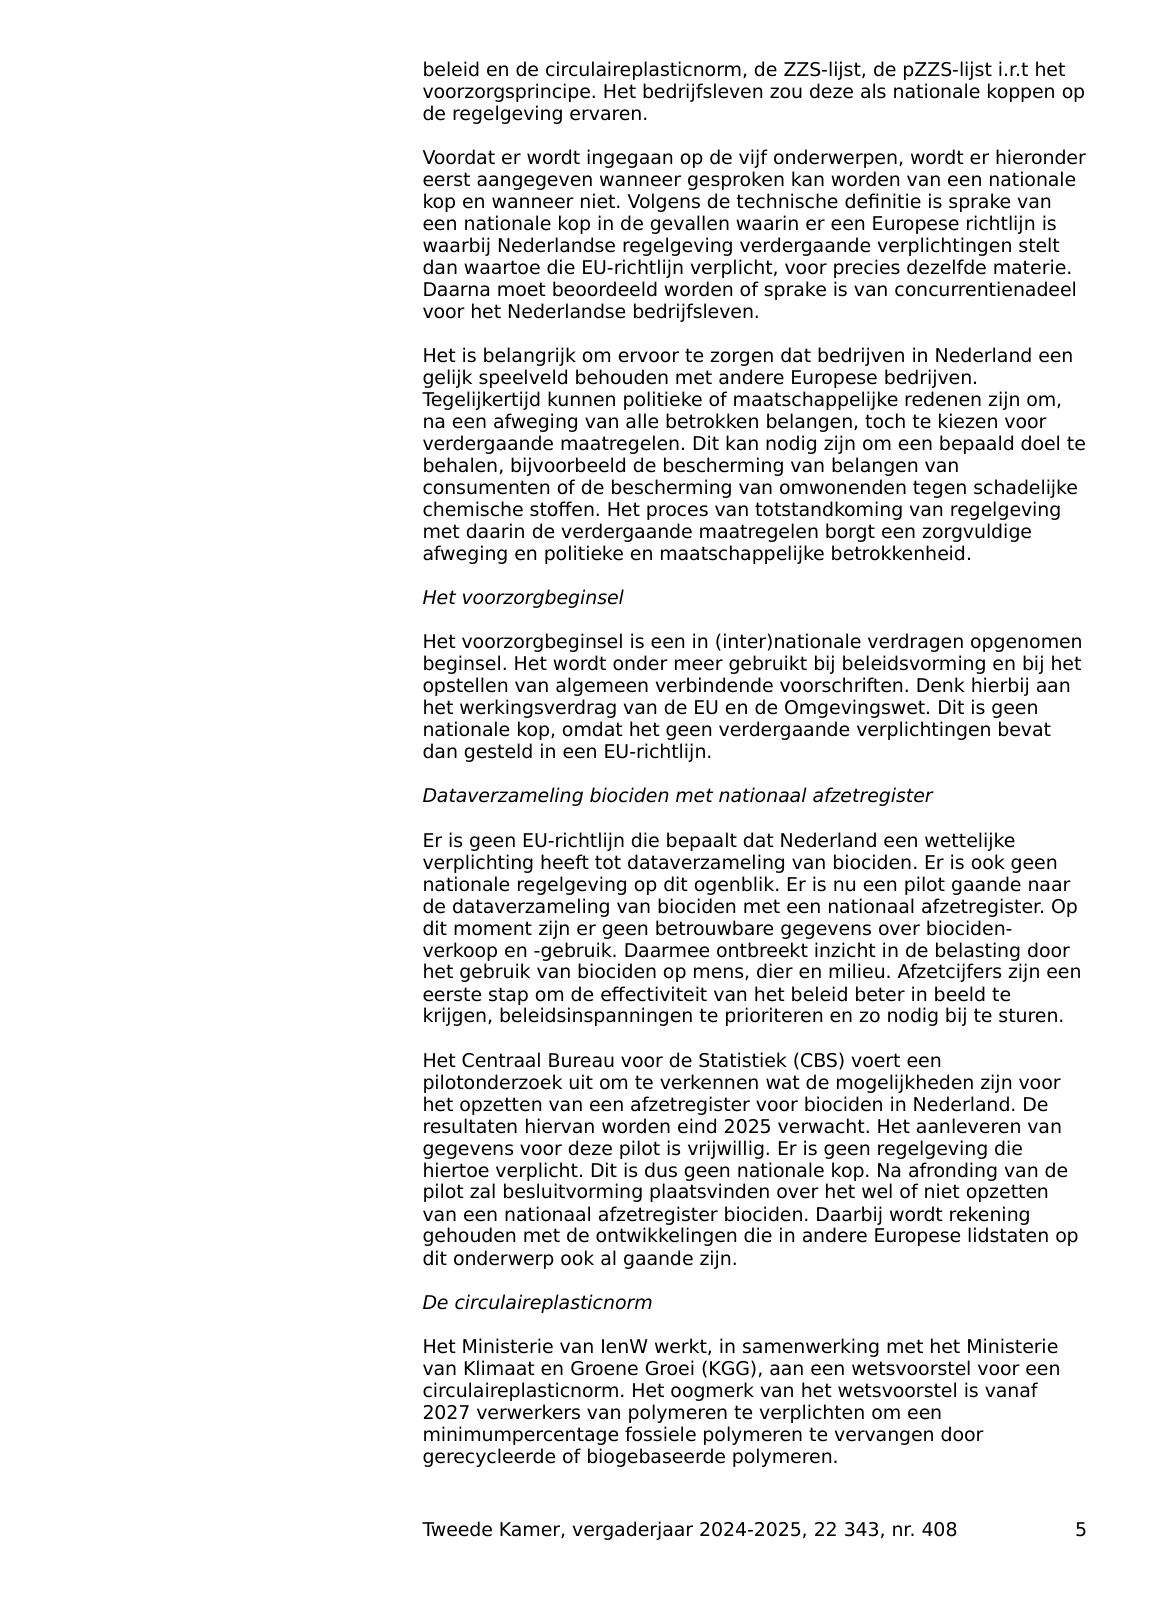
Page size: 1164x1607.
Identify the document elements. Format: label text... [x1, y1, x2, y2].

text Er is geen EU-richtlijn die bepaalt dat Nederland een wettelijke verplichting heeft tot dataverzameling van biociden. Er is ook geen nationale regelgeving op dit ogenblik. Er is nu een pilot gaande naar de dataverzameling van biociden met een nationaal afzetregister. Op dit moment zijn er geen betrouwbare gegevens over biociden-verkoop en -gebruik. Daarmee ontbreekt inzicht in de belasting door het gebruik van biociden op mens, dier en milieu. Afzetcijfers zijn een eerste stap om de effectiviteit van het beleid beter in beeld te krijgen, beleidsinspanningen te prioriteren en zo nodig bij te sturen. [422, 829, 1087, 1027]
text Het voorzorgbeginsel is een in (inter)nationale verdragen opgenomen beginsel. Het wordt onder meer gebruikt bij beleidsvorming en bij het opstellen van algemeen verbindende voorschriften. Denk hierbij aan het werkingsverdrag van de EU en de Omgevingswet. Dit is geen nationale kop, omdat het geen verdergaande verplichtingen bevat dan gesteld in een EU-richtlijn. [422, 631, 1087, 763]
text Het Ministerie van IenW werkt, in samenwerking met het Ministerie van Klimaat en Groene Groei (KGG), aan een wetsvoorstel voor een circulaireplasticnorm. Het oogmerk van het wetsvoorstel is vanaf 2027 verwerkers van polymeren te verplichten om een minimumpercentage fossiele polymeren te vervangen door gerecycleerde of biogebaseerde polymeren. [422, 1336, 1087, 1468]
subtitle De circulaireplasticnorm [422, 1292, 1087, 1313]
text Het is belangrijk om ervoor te zorgen dat bedrijven in Nederland een gelijk speelveld behouden met andere Europese bedrijven. Tegelijkertijd kunnen politieke of maatschappelijke redenen zijn om, na een afweging van alle betrokken belangen, toch te kiezen voor verdergaande maatregelen. Dit kan nodig zijn om een bepaald doel te behalen, bijvoorbeeld de bescherming van belangen van consumenten of de bescherming van omwonenden tegen schadelijke chemische stoffen. Het proces van totstandkoming van regelgeving met daarin de verdergaande maatregelen borgt een zorgvuldige afweging en politieke en maatschappelijke betrokkenheid. [422, 345, 1087, 565]
text beleid en de circulaireplasticnorm, de ZZS-lijst, de pZZS-lijst i.r.t het voorzorgsprincipe. Het bedrijfsleven zou deze als nationale koppen op de regelgeving ervaren. [422, 59, 1087, 125]
text Het Centraal Bureau voor de Statistiek (CBS) voert een pilotonderzoek uit om te verkennen wat de mogelijkheden zijn voor het opzetten van een afzetregister voor biociden in Nederland. De resultaten hiervan worden eind 2025 verwacht. Het aanleveren van gegevens voor deze pilot is vrijwillig. Er is geen regelgeving die hiertoe verplicht. Dit is dus geen nationale kop. Na afronding van de pilot zal besluitvorming plaatsvinden over het wel of niet opzetten van een nationaal afzetregister biociden. Daarbij wordt rekening gehouden met de ontwikkelingen die in andere Europese lidstaten op dit onderwerp ook al gaande zijn. [422, 1049, 1087, 1269]
subtitle Dataverzameling biociden met nationaal afzetregister [422, 785, 1087, 807]
text Voordat er wordt ingegaan op de vijf onderwerpen, wordt er hieronder eerst aangegeven wanneer gesproken kan worden van een nationale kop en wanneer niet. Volgens de technische definitie is sprake van een nationale kop in de gevallen waarin er een Europese richtlijn is waarbij Nederlandse regelgeving verdergaande verplichtingen stelt dan waartoe die EU-richtlijn verplicht, voor precies dezelfde materie. Daarna moet beoordeeld worden of sprake is van concurrentienadeel voor het Nederlandse bedrijfsleven. [422, 147, 1087, 323]
subtitle Het voorzorgbeginsel [422, 587, 1087, 609]
